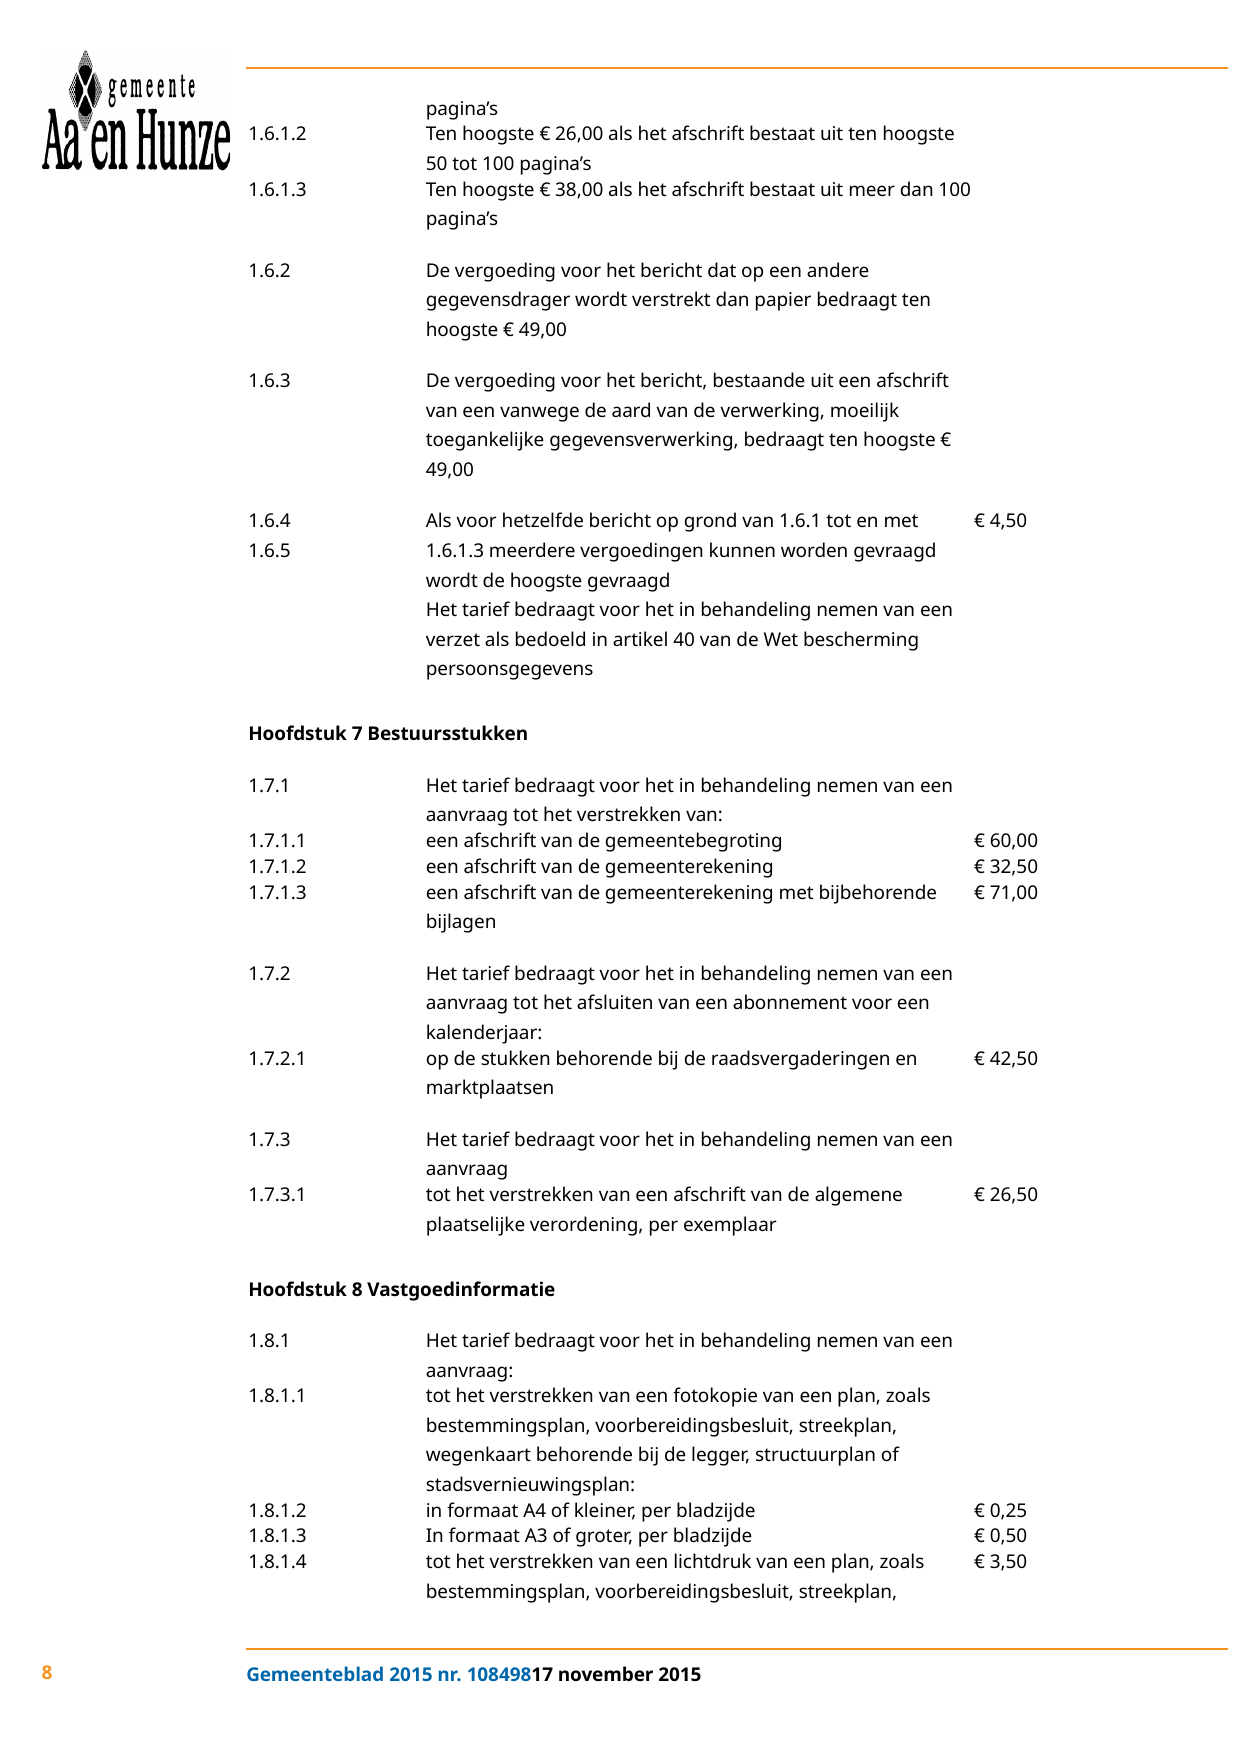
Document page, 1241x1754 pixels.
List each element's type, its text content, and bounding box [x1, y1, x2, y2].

table_cell [248, 482, 426, 508]
table_cell 1.7.1.2 [248, 853, 426, 879]
table_cell [974, 121, 1152, 176]
table_cell € 42,50 [974, 1045, 1152, 1100]
table_cell 1.8.1.2 [248, 1497, 426, 1523]
table_cell [974, 342, 1152, 367]
table_cell tot het verstrekken van een afschrift van de algemene plaatselijke verordening, per exemplaar [426, 1181, 974, 1236]
table_cell 1.7.2 [248, 960, 426, 1045]
text Hoofdstuk 8 Vastgoedinformatie [248, 1276, 1152, 1301]
table_header [974, 772, 1152, 827]
table_cell 1.6.2 [248, 257, 426, 342]
table_cell [248, 231, 426, 257]
table_cell [426, 342, 974, 367]
table_cell op de stukken behorende bij de raadsvergaderingen en marktplaatsen [426, 1045, 974, 1100]
table_cell 1.8.1.1 [248, 1383, 426, 1497]
table_cell [426, 934, 974, 960]
table_cell [974, 1126, 1152, 1181]
table_cell in formaat A4 of kleiner, per bladzijde [426, 1497, 974, 1523]
table_cell € 26,50 [974, 1181, 1152, 1236]
table_cell 1.6.3 [248, 368, 426, 482]
table_header Het tarief bedraagt voor het in behandeling nemen van een aanvraag tot het verstrekken van: [426, 772, 974, 827]
table_cell [974, 482, 1152, 508]
table_cell Het tarief bedraagt voor het in behandeling nemen van een aanvraag [426, 1126, 974, 1181]
table_cell [426, 482, 974, 508]
table_cell [974, 176, 1152, 231]
table_cell € 3,50 [974, 1549, 1152, 1604]
table_cell € 0,25 [974, 1497, 1152, 1523]
table_header 1.7.1 [248, 772, 426, 827]
table_cell Als voor hetzelfde bericht op grond van 1.6.1 tot en met 1.6.1.3 meerdere vergoedingen kunnen worden gevraagd wordt de hoogste gevraagd Het tarief bedraagt voor het in behandeling nemen van een verzet als bedoeld in artikel 40 van de Wet bescherming persoonsgegevens [426, 508, 974, 681]
table_cell € 32,50 [974, 853, 1152, 879]
table_cell [974, 257, 1152, 342]
table_cell 1.7.3 [248, 1126, 426, 1181]
table_cell een afschrift van de gemeenterekening [426, 853, 974, 879]
table_cell 1.6.4 1.6.5 [248, 508, 426, 681]
table_header [974, 1327, 1152, 1382]
table_cell 1.8.1.3 [248, 1523, 426, 1548]
table_cell Ten hoogste € 38,00 als het afschrift bestaat uit meer dan 100 pagina’s [426, 176, 974, 231]
table_cell [426, 231, 974, 257]
table_cell tot het verstrekken van een fotokopie van een plan, zoals bestemmingsplan, voorbereidingsbesluit, streekplan, wegenkaart behorende bij de legger, structuurplan of stadsvernieuwingsplan: [426, 1383, 974, 1497]
table_cell € 0,50 [974, 1523, 1152, 1548]
table_cell [974, 95, 1152, 121]
table_cell [248, 342, 426, 367]
table_cell € 60,00 [974, 828, 1152, 853]
table_cell [974, 1383, 1152, 1497]
table_cell 1.6.1.2 [248, 121, 426, 176]
table_cell [974, 934, 1152, 960]
table_cell [974, 1100, 1152, 1126]
table_cell een afschrift van de gemeenterekening met bijbehorende bijlagen [426, 879, 974, 934]
table_cell In formaat A3 of groter, per bladzijde [426, 1523, 974, 1548]
table_cell Ten hoogste € 26,00 als het afschrift bestaat uit ten hoogste 50 tot 100 pagina’s [426, 121, 974, 176]
text Hoofdstuk 7 Bestuursstukken [248, 721, 1152, 746]
table_cell [248, 95, 426, 121]
table_cell 1.6.1.3 [248, 176, 426, 231]
table_cell 1.7.2.1 [248, 1045, 426, 1100]
table_cell pagina’s [426, 95, 974, 121]
table_cell 1.8.1.4 [248, 1549, 426, 1604]
table_cell [974, 960, 1152, 1045]
table_cell 1.7.1.1 [248, 828, 426, 853]
table_header Het tarief bedraagt voor het in behandeling nemen van een aanvraag: [426, 1327, 974, 1382]
table_cell De vergoeding voor het bericht, bestaande uit een afschrift van een vanwege de aard van de verwerking, moeilijk toegankelijke gegevensverwerking, bedraagt ten hoogste € 49,00 [426, 368, 974, 482]
table_cell Het tarief bedraagt voor het in behandeling nemen van een aanvraag tot het afsluiten van een abonnement voor een kalenderjaar: [426, 960, 974, 1045]
table_cell [974, 231, 1152, 257]
table_cell 1.7.3.1 [248, 1181, 426, 1236]
table_cell [974, 368, 1152, 482]
table_cell € 4,50 [974, 508, 1152, 681]
table_cell [248, 934, 426, 960]
picture [41, 47, 231, 172]
table_cell 1.7.1.3 [248, 879, 426, 934]
table_cell € 71,00 [974, 879, 1152, 934]
table_cell [248, 1100, 426, 1126]
table_cell De vergoeding voor het bericht dat op een andere gegevensdrager wordt verstrekt dan papier bedraagt ten hoogste € 49,00 [426, 257, 974, 342]
table_cell tot het verstrekken van een lichtdruk van een plan, zoals bestemmingsplan, voorbereidingsbesluit, streekplan, [426, 1549, 974, 1604]
table_cell een afschrift van de gemeentebegroting [426, 828, 974, 853]
table_cell [426, 1100, 974, 1126]
table_header 1.8.1 [248, 1327, 426, 1382]
